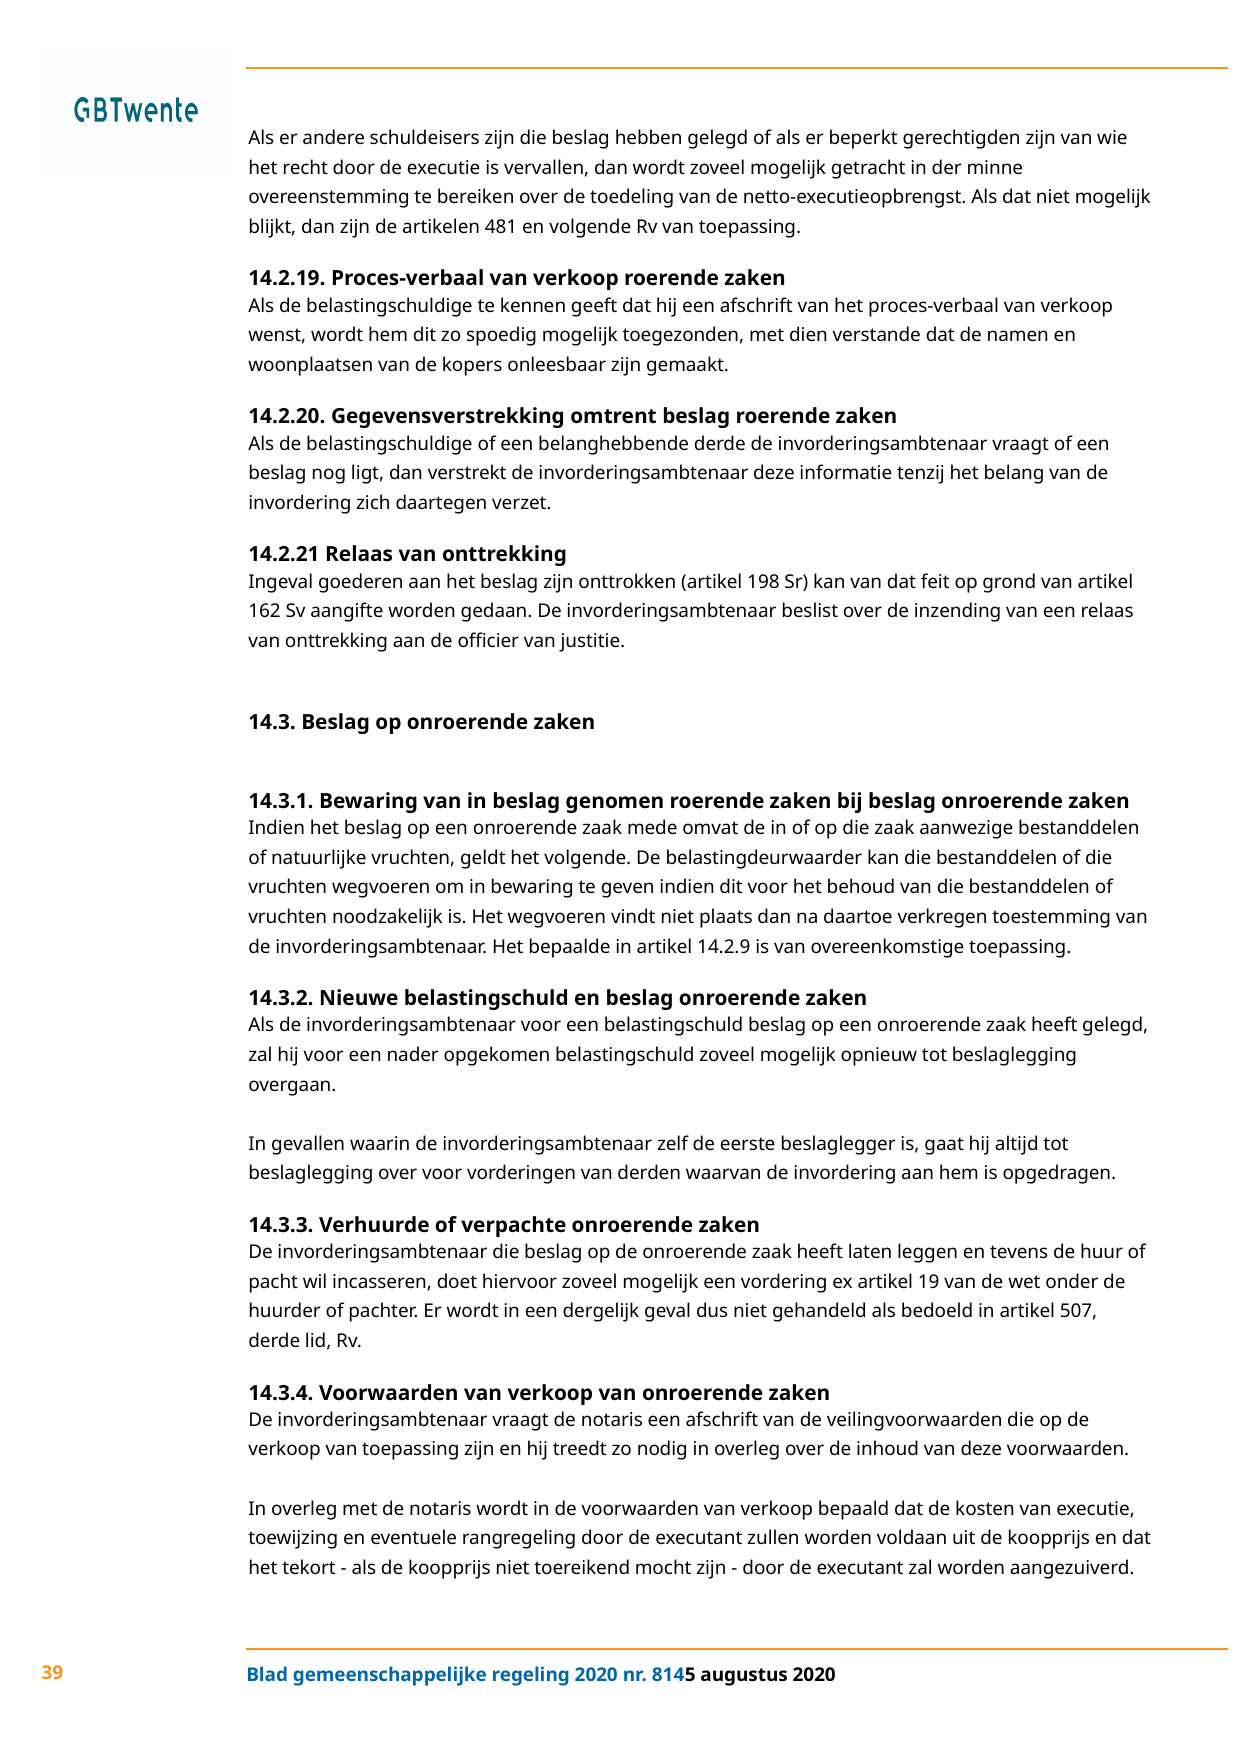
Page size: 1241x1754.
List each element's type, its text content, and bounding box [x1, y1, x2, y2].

text Als de belastingschuldige of een belanghebbende derde de invorderingsambtenaar vraagt of een beslag nog ligt, dan verstrekt de invorderingsambtenaar deze informatie tenzij het belang van de invordering zich daartegen verzet. [248, 430, 1152, 515]
text 14.2.19. Proces-verbaal van verkoop roerende zaken [248, 263, 1152, 292]
text 14.3.2. Nieuwe belastingschuld en beslag onroerende zaken [248, 983, 1152, 1012]
text 14.3.4. Voorwaarden van verkoop van onroerende zaken [248, 1378, 1152, 1406]
text Als de belastingschuldige te kennen geeft dat hij een afschrift van het proces-verbaal van verkoop wenst, wordt hem dit zo spoedig mogelijk toegezonden, met dien verstande dat de namen en woonplaatsen van de kopers onleesbaar zijn gemaakt. [248, 292, 1152, 377]
text In gevallen waarin de invorderingsambtenaar zelf de eerste beslaglegger is, gaat hij altijd tot beslaglegging over voor vorderingen van derden waarvan de invordering aan hem is opgedragen. [248, 1130, 1152, 1185]
picture [41, 47, 231, 172]
text 14.3.1. Bewaring van in beslag genomen roerende zaken bij beslag onroerende zaken [248, 786, 1152, 814]
text 14.2.20. Gegevensverstrekking omtrent beslag roerende zaken [248, 402, 1152, 430]
text Als er andere schuldeisers zijn die beslag hebben gelegd of als er beperkt gerechtigden zijn van wie het recht door de executie is vervallen, dan wordt zoveel mogelijk getracht in der minne overeenstemming te bereiken over de toedeling van de netto-executieopbrengst. Als dat niet mogelijk blijkt, dan zijn de artikelen 481 en volgende Rv van toepassing. [248, 124, 1152, 239]
text Ingeval goederen aan het beslag zijn onttrokken (artikel 198 Sr) kan van dat feit op grond van artikel 162 Sv aangifte worden gedaan. De invorderingsambtenaar beslist over de inzending van een relaas van onttrekking aan de officier van justitie. [248, 568, 1152, 653]
text In overleg met de notaris wordt in de voorwaarden van verkoop bepaald dat de kosten van executie, toewijzing en eventuele rangregeling door de executant zullen worden voldaan uit de koopprijs en dat het tekort - als de koopprijs niet toereikend mocht zijn - door de executant zal worden aangezuiverd. [248, 1495, 1152, 1580]
text 14.3. Beslag op onroerende zaken [248, 707, 1152, 736]
text Indien het beslag op een onroerende zaak mede omvat de in of op die zaak aanwezige bestanddelen of natuurlijke vruchten, geldt het volgende. De belastingdeurwaarder kan die bestanddelen of die vruchten wegvoeren om in bewaring te geven indien dit voor het behoud van die bestanddelen of vruchten noodzakelijk is. Het wegvoeren vindt niet plaats dan na daartoe verkregen toestemming van de invorderingsambtenaar. Het bepaalde in artikel 14.2.9 is van overeenkomstige toepassing. [248, 814, 1152, 958]
text 14.3.3. Verhuurde of verpachte onroerende zaken [248, 1210, 1152, 1238]
text 14.2.21 Relaas van onttrekking [248, 539, 1152, 568]
text De invorderingsambtenaar die beslag op de onroerende zaak heeft laten leggen en tevens de huur of pacht wil incasseren, doet hiervoor zoveel mogelijk een vordering ex artikel 19 van de wet onder de huurder of pachter. Er wordt in een dergelijk geval dus niet gehandeld als bedoeld in artikel 507, derde lid, Rv. [248, 1238, 1152, 1353]
text Als de invorderingsambtenaar voor een belastingschuld beslag op een onroerende zaak heeft gelegd, zal hij voor een nader opgekomen belastingschuld zoveel mogelijk opnieuw tot beslaglegging overgaan. [248, 1012, 1152, 1097]
text De invorderingsambtenaar vraagt de notaris een afschrift van de veilingvoorwaarden die op de verkoop van toepassing zijn en hij treedt zo nodig in overleg over de inhoud van deze voorwaarden. [248, 1406, 1152, 1461]
